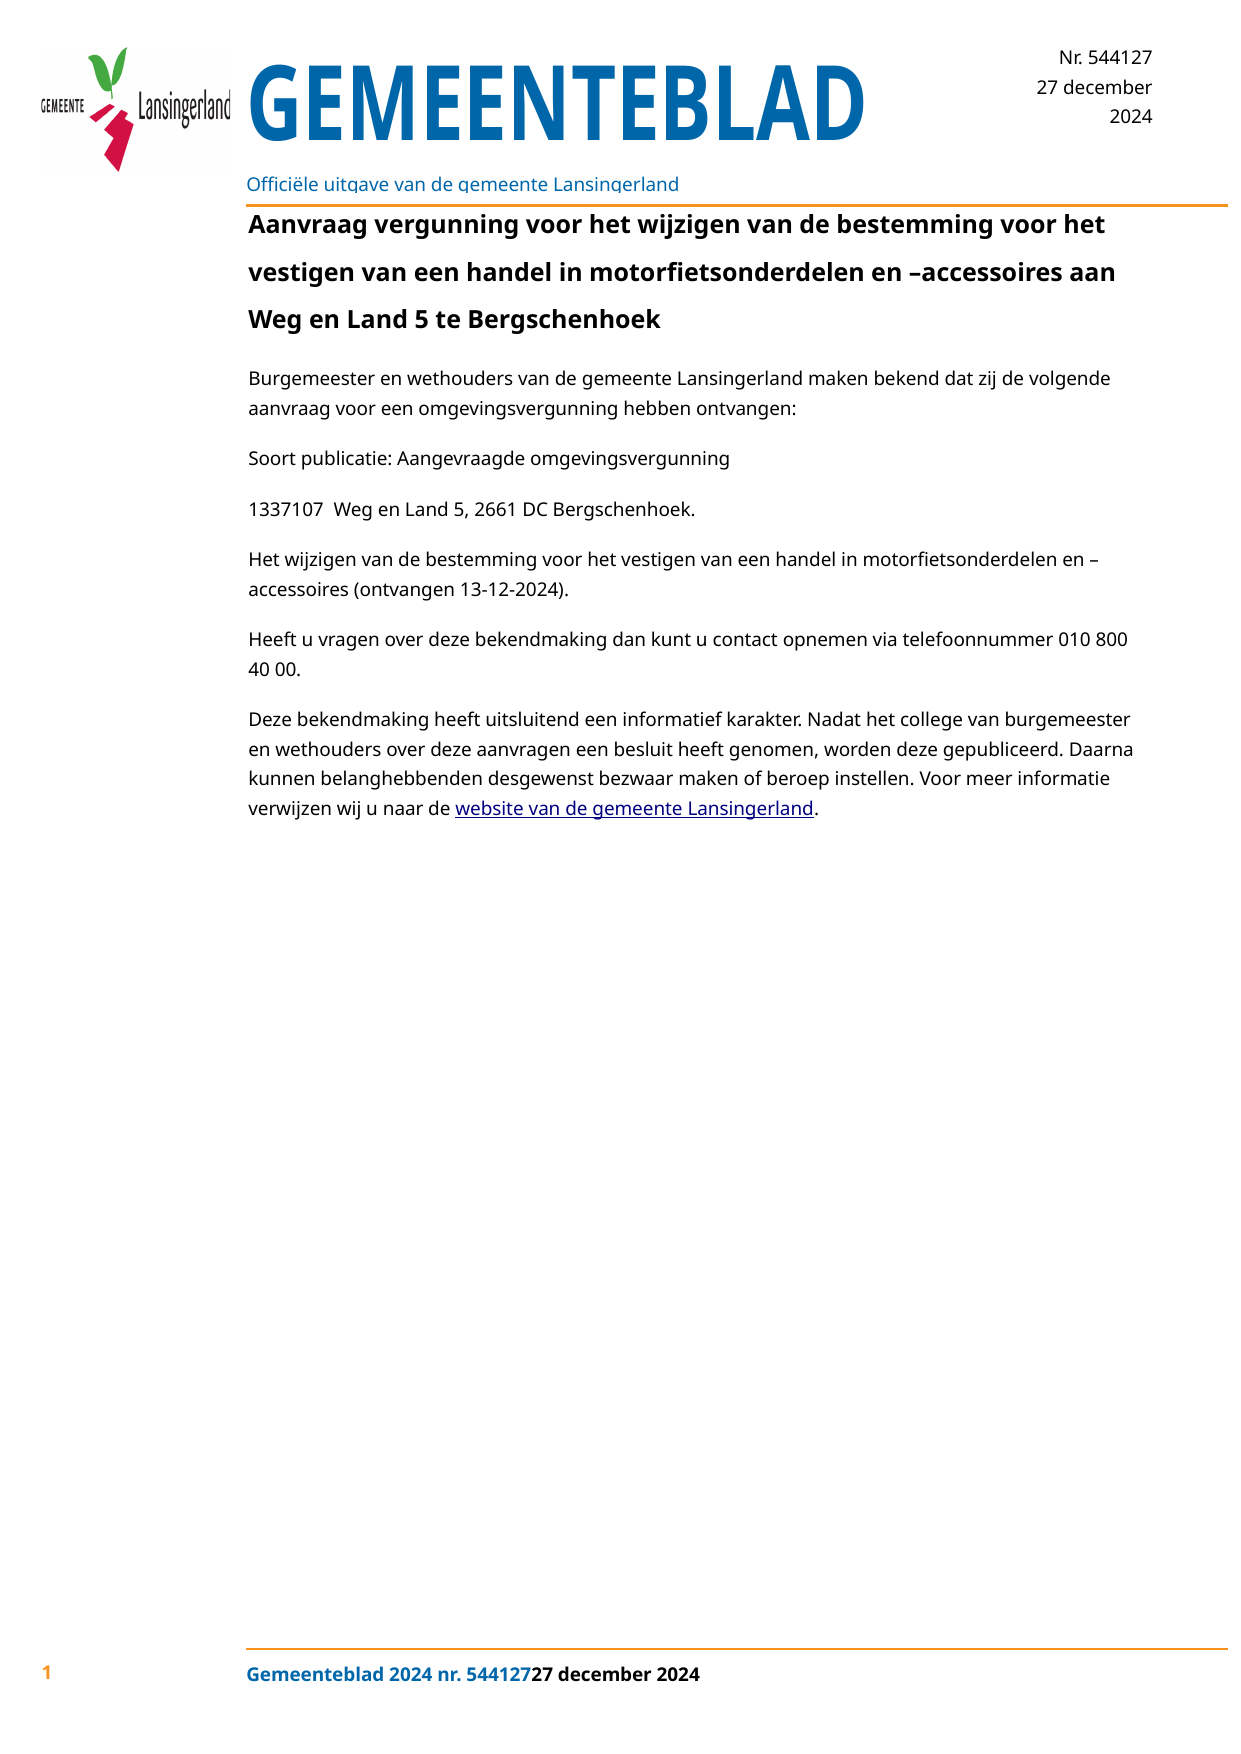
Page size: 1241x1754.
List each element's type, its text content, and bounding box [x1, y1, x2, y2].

text Aanvraag vergunning voor het wijzigen van de bestemming voor het vestigen van een handel in motorfietsonderdelen en –accessoires aan Weg en Land 5 te Bergschenhoek [248, 207, 1152, 336]
text Deze bekendmaking heeft uitsluitend een informatief karakter. Nadat het college van burgemeester en wethouders over deze aanvragen een besluit heeft genomen, worden deze gepubliceerd. Daarna kunnen belanghebbenden desgewenst bezwaar maken of beroep instellen. Voor meer informatie verwijzen wij u naar de website van de gemeente Lansingerland. [248, 706, 1152, 821]
text Het wijzigen van de bestemming voor het vestigen van een handel in motorfietsonderdelen en –accessoires (ontvangen 13-12-2024). [248, 546, 1152, 602]
text Soort publicatie: Aangevraagde omgevingsvergunning [248, 446, 1152, 471]
picture [41, 47, 231, 172]
text 1337107 Weg en Land 5, 2661 DC Bergschenhoek. [248, 496, 1152, 522]
text Burgemeester en wethouders van de gemeente Lansingerland maken bekend dat zij de volgende aanvraag voor een omgevingsvergunning hebben ontvangen: [248, 366, 1152, 421]
text Heeft u vragen over deze bekendmaking dan kunt u contact opnemen via telefoonnummer 010 800 40 00. [248, 626, 1152, 682]
